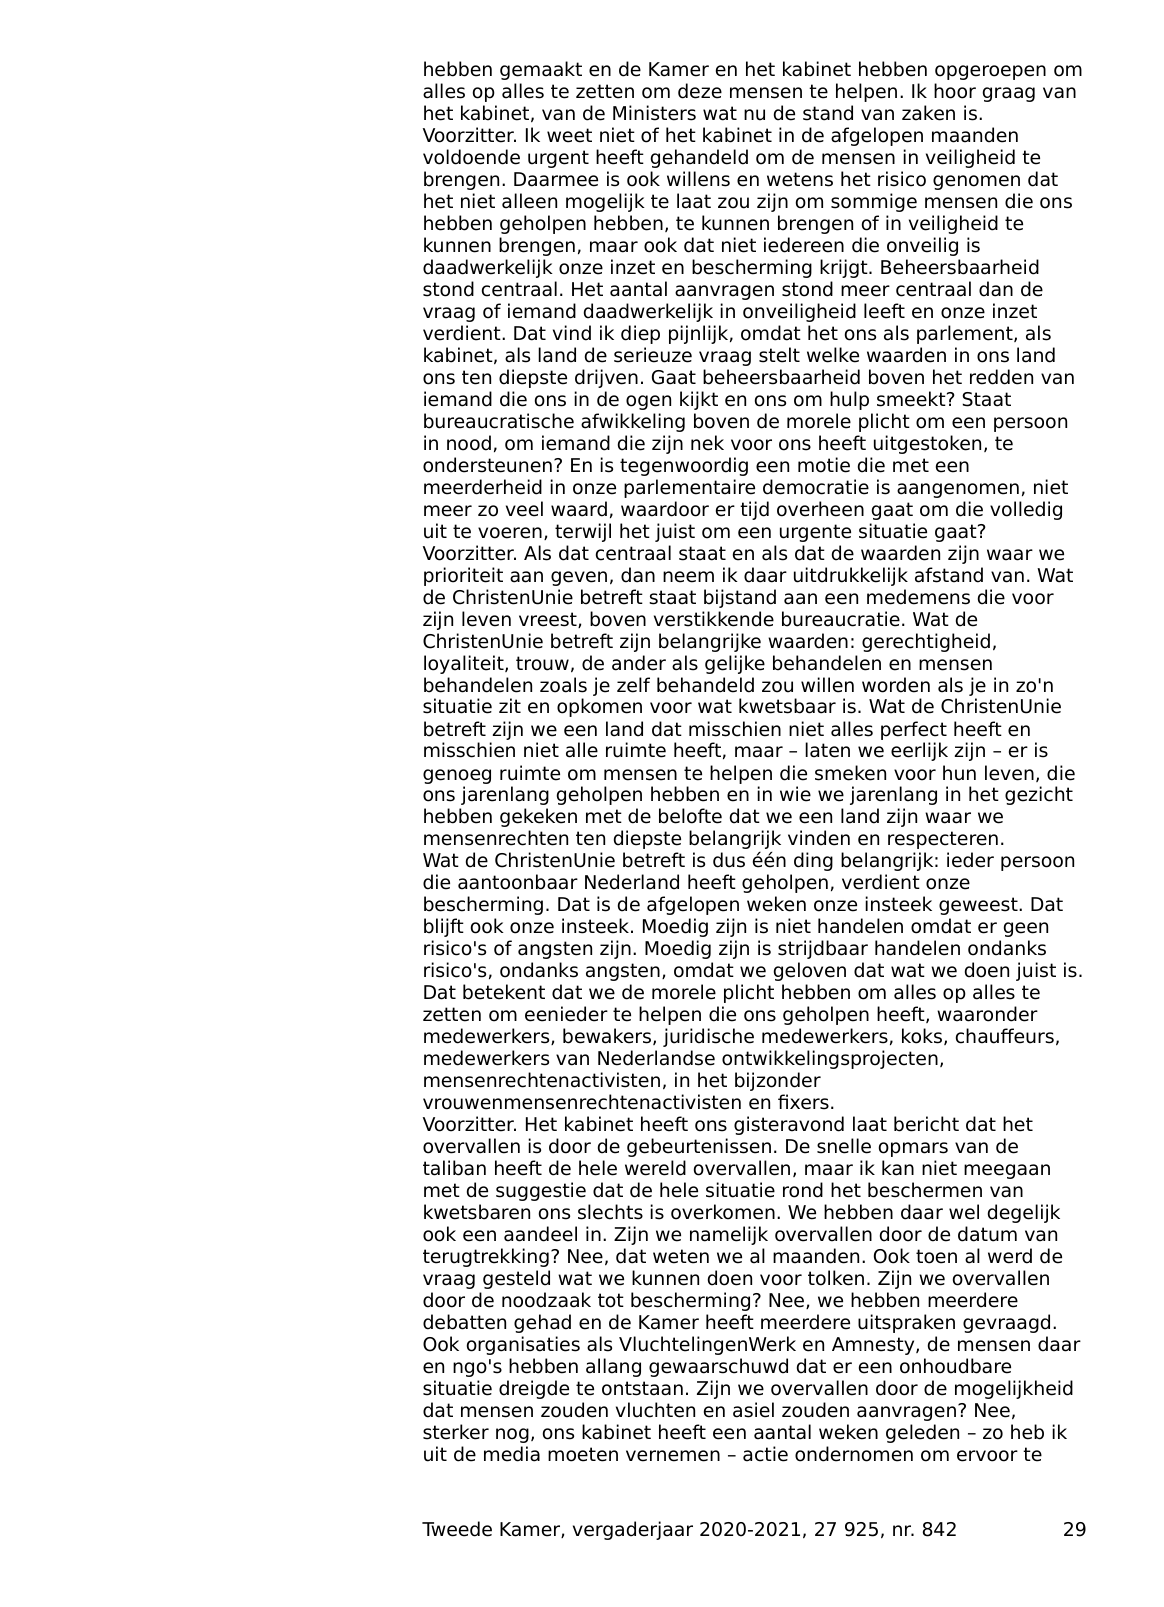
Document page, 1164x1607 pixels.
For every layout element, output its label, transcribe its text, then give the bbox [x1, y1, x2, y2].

text hebben gemaakt en de Kamer en het kabinet hebben opgeroepen om alles op alles te zetten om deze mensen te helpen. Ik hoor graag van het kabinet, van de Ministers wat nu de stand van zaken is. [422, 59, 1087, 125]
text Voorzitter. Als dat centraal staat en als dat de waarden zijn waar we prioriteit aan geven, dan neem ik daar uitdrukkelijk afstand van. Wat de ChristenUnie betreft staat bijstand aan een medemens die voor zijn leven vreest, boven verstikkende bureaucratie. Wat de ChristenUnie betreft zijn belangrijke waarden: gerechtigheid, loyaliteit, trouw, de ander als gelijke behandelen en mensen behandelen zoals je zelf behandeld zou willen worden als je in zo'n situatie zit en opkomen voor wat kwetsbaar is. Wat de ChristenUnie betreft zijn we een land dat misschien niet alles perfect heeft en misschien niet alle ruimte heeft, maar – laten we eerlijk zijn – er is genoeg ruimte om mensen te helpen die smeken voor hun leven, die ons jarenlang geholpen hebben en in wie we jarenlang in het gezicht hebben gekeken met de belofte dat we een land zijn waar we mensenrechten ten diepste belangrijk vinden en respecteren. [422, 543, 1087, 850]
text Wat de ChristenUnie betreft is dus één ding belangrijk: ieder persoon die aantoonbaar Nederland heeft geholpen, verdient onze bescherming. Dat is de afgelopen weken onze insteek geweest. Dat blijft ook onze insteek. Moedig zijn is niet handelen omdat er geen risico's of angsten zijn. Moedig zijn is strijdbaar handelen ondanks risico's, ondanks angsten, omdat we geloven dat wat we doen juist is. Dat betekent dat we de morele plicht hebben om alles op alles te zetten om eenieder te helpen die ons geholpen heeft, waaronder medewerkers, bewakers, juridische medewerkers, koks, chauffeurs, medewerkers van Nederlandse ontwikkelingsprojecten, mensenrechtenactivisten, in het bijzonder vrouwenmensenrechtenactivisten en fixers. [422, 850, 1087, 1114]
text Voorzitter. Ik weet niet of het kabinet in de afgelopen maanden voldoende urgent heeft gehandeld om de mensen in veiligheid te brengen. Daarmee is ook willens en wetens het risico genomen dat het niet alleen mogelijk te laat zou zijn om sommige mensen die ons hebben geholpen hebben, te kunnen brengen of in veiligheid te kunnen brengen, maar ook dat niet iedereen die onveilig is daadwerkelijk onze inzet en bescherming krijgt. Beheersbaarheid stond centraal. Het aantal aanvragen stond meer centraal dan de vraag of iemand daadwerkelijk in onveiligheid leeft en onze inzet verdient. Dat vind ik diep pijnlijk, omdat het ons als parlement, als kabinet, als land de serieuze vraag stelt welke waarden in ons land ons ten diepste drijven. Gaat beheersbaarheid boven het redden van iemand die ons in de ogen kijkt en ons om hulp smeekt? Staat bureaucratische afwikkeling boven de morele plicht om een persoon in nood, om iemand die zijn nek voor ons heeft uitgestoken, te ondersteunen? En is tegenwoordig een motie die met een meerderheid in onze parlementaire democratie is aangenomen, niet meer zo veel waard, waardoor er tijd overheen gaat om die volledig uit te voeren, terwijl het juist om een urgente situatie gaat? [422, 125, 1087, 543]
text Voorzitter. Het kabinet heeft ons gisteravond laat bericht dat het overvallen is door de gebeurtenissen. De snelle opmars van de taliban heeft de hele wereld overvallen, maar ik kan niet meegaan met de suggestie dat de hele situatie rond het beschermen van kwetsbaren ons slechts is overkomen. We hebben daar wel degelijk ook een aandeel in. Zijn we namelijk overvallen door de datum van terugtrekking? Nee, dat weten we al maanden. Ook toen al werd de vraag gesteld wat we kunnen doen voor tolken. Zijn we overvallen door de noodzaak tot bescherming? Nee, we hebben meerdere debatten gehad en de Kamer heeft meerdere uitspraken gevraagd. Ook organisaties als VluchtelingenWerk en Amnesty, de mensen daar en ngo's hebben allang gewaarschuwd dat er een onhoudbare situatie dreigde te ontstaan. Zijn we overvallen door de mogelijkheid dat mensen zouden vluchten en asiel zouden aanvragen? Nee, sterker nog, ons kabinet heeft een aantal weken geleden – zo heb ik uit de media moeten vernemen – actie ondernomen om ervoor te [422, 1114, 1087, 1466]
